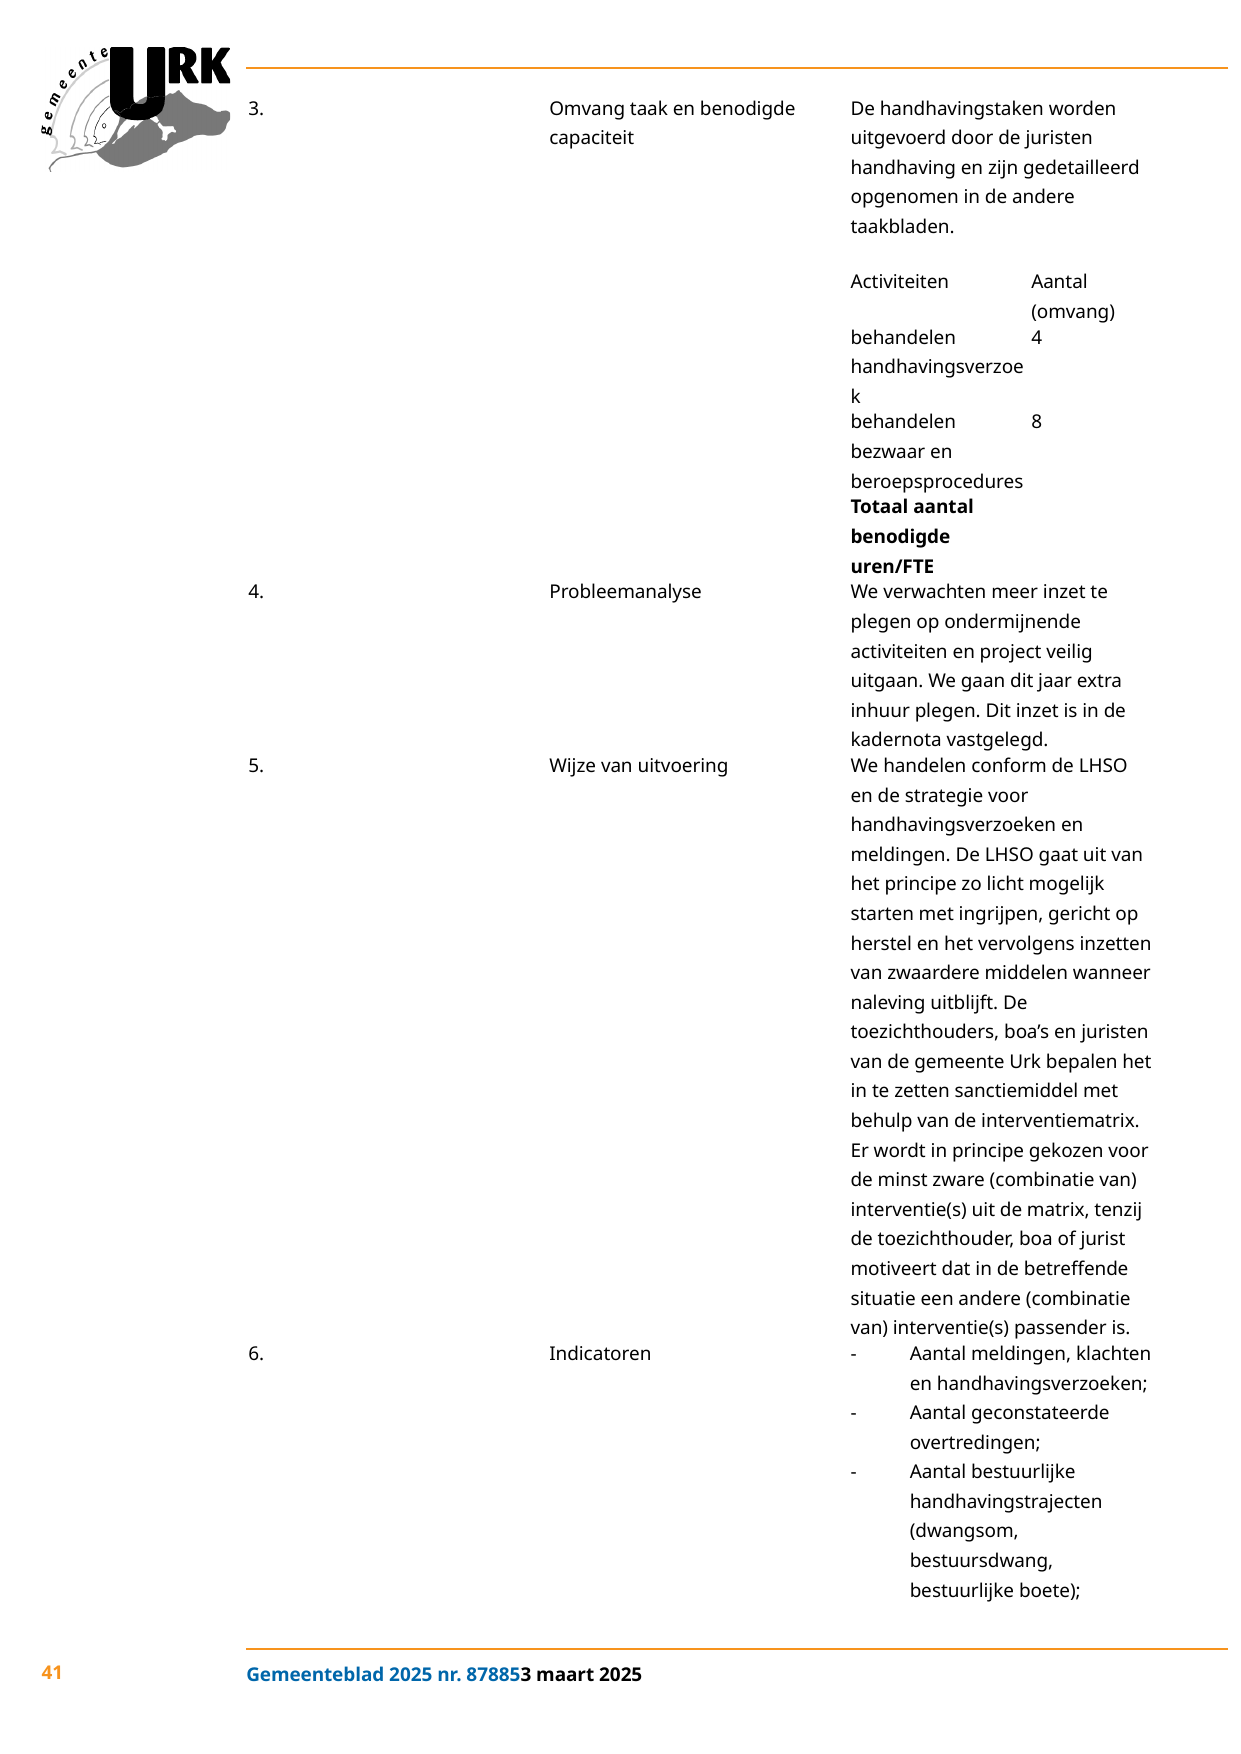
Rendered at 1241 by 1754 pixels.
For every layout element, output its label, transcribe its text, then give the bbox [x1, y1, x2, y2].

table_cell We handelen conform de LHSO en de strategie voor handhavingsverzoeken en meldingen. De LHSO gaat uit van het principe zo licht mogelijk starten met ingrijpen, gericht op herstel en het vervolgens inzetten van zwaardere middelen wanneer naleving uitblijft. De toezichthouders, boa’s en juristen van de gemeente Urk bepalen het in te zetten sanctiemiddel met behulp van de interventiematrix. Er wordt in principe gekozen voor de minst zware (combinatie van) interventie(s) uit de matrix, tenzij de toezichthouder, boa of jurist motiveert dat in de betreffende situatie een andere (combinatie van) interventie(s) passender is. [850, 752, 1152, 1340]
table_cell 6. [248, 1340, 549, 1602]
table_cell behandelen handhavingsverzoek [850, 324, 1031, 409]
table_cell behandelen bezwaar en beroepsprocedures [850, 409, 1031, 494]
table_cell [1031, 494, 1152, 578]
table_cell Aantal meldingen, klachten en handhavingsverzoeken; Aantal geconstateerde overtredingen; Aantal bestuurlijke handhavingstrajecten (dwangsom, bestuursdwang, bestuurlijke boete); [850, 1340, 1152, 1602]
table_cell 5. [248, 752, 549, 1340]
table_cell Indicatoren [549, 1340, 850, 1602]
picture [41, 47, 231, 172]
table_cell 3. [248, 95, 549, 579]
table_header Activiteiten [850, 269, 1031, 324]
table_header Aantal (omvang) [1031, 269, 1152, 324]
table_cell Omvang taak en benodigde capaciteit [549, 95, 850, 579]
table_cell 4 [1031, 324, 1152, 409]
table_cell Probleemanalyse [549, 579, 850, 752]
table_cell De handhavingstaken worden uitgevoerd door de juristen handhaving en zijn gedetailleerd opgenomen in de andere taakbladen. [850, 95, 1152, 269]
table_cell 4. [248, 579, 549, 752]
table_cell Totaal aantal benodigde uren/FTE [850, 494, 1031, 578]
table_cell 8 [1031, 409, 1152, 494]
table_cell Wijze van uitvoering [549, 752, 850, 1340]
table_cell We verwachten meer inzet te plegen op ondermijnende activiteiten en project veilig uitgaan. We gaan dit jaar extra inhuur plegen. Dit inzet is in de kadernota vastgelegd. [850, 579, 1152, 752]
